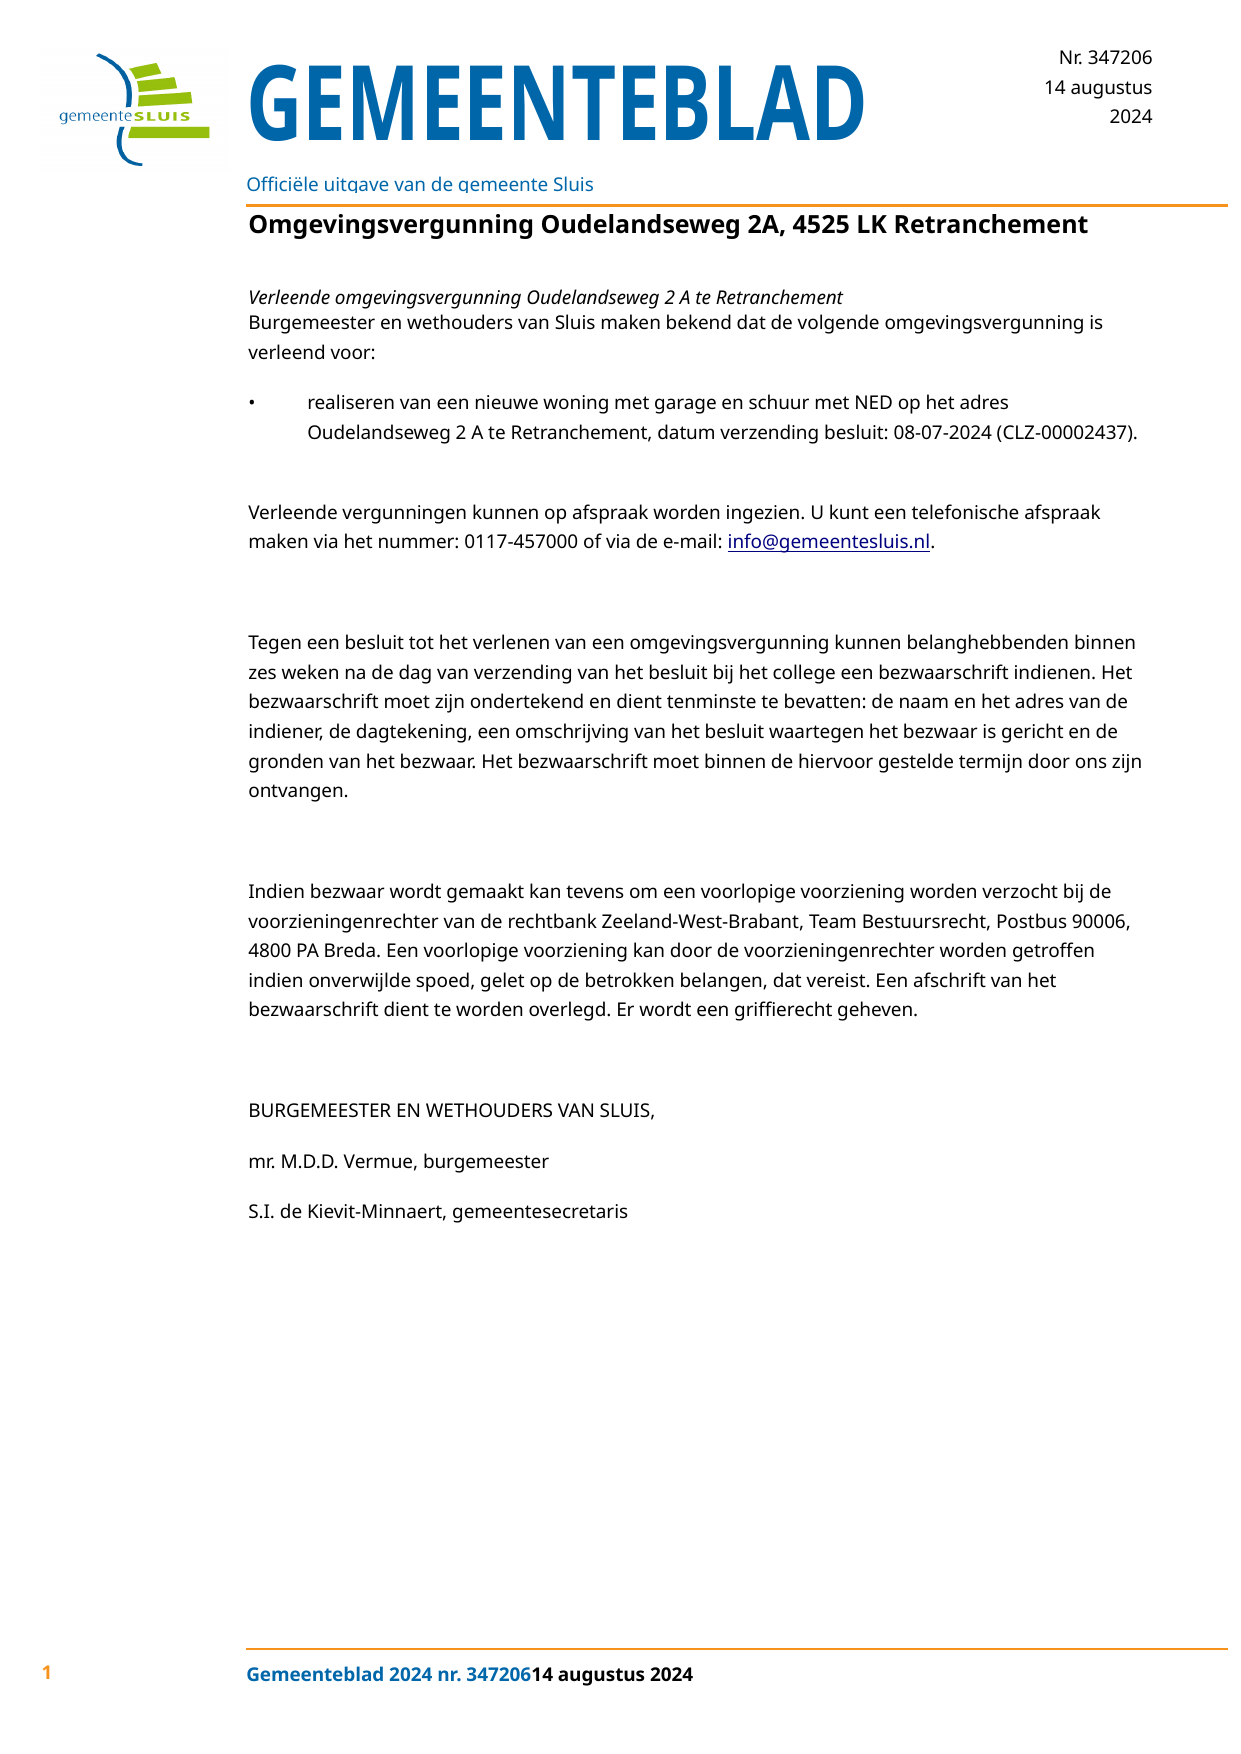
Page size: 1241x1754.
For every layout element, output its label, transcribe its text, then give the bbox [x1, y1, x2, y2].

text Tegen een besluit tot het verlenen van een omgevingsvergunning kunnen belanghebbenden binnen zes weken na de dag van verzending van het besluit bij het college een bezwaarschrift indienen. Het bezwaarschrift moet zijn ondertekend en dient tenminste te bevatten: de naam en het adres van de indiener, de dagtekening, een omschrijving van het besluit waartegen het bezwaar is gericht en de gronden van het bezwaar. Het bezwaarschrift moet binnen de hiervoor gestelde termijn door ons zijn ontvangen. [248, 629, 1152, 803]
text BURGEMEESTER EN WETHOUDERS VAN SLUIS, [248, 1097, 1152, 1123]
list realiseren van een nieuwe woning met garage en schuur met NED op het adres Oudelandseweg 2 A te Retranchement, datum verzending besluit: 08-07-2024 (CLZ-00002437). [248, 389, 1152, 445]
text S.I. de Kievit-Minnaert, gemeentesecretaris [248, 1198, 1152, 1224]
text Verleende omgevingsvergunning Oudelandseweg 2 A te Retranchement [248, 284, 1152, 309]
picture [41, 47, 231, 172]
text Indien bezwaar wordt gemaakt kan tevens om een voorlopige voorziening worden verzocht bij de voorzieningenrechter van de rechtbank Zeeland-West-Brabant, Team Bestuursrecht, Postbus 90006, 4800 PA Breda. Een voorlopige voorziening kan door de voorzieningenrechter worden getroffen indien onverwijlde spoed, gelet op de betrokken belangen, dat vereist. Een afschrift van het bezwaarschrift dient te worden overlegd. Er wordt een griffierecht geheven. [248, 878, 1152, 1022]
text Omgevingsvergunning Oudelandseweg 2A, 4525 LK Retranchement [248, 207, 1152, 241]
text Verleende vergunningen kunnen op afspraak worden ingezien. U kunt een telefonische afspraak maken via het nummer: 0117-457000 of via de e-mail: info@gemeentesluis.nl. [248, 499, 1152, 554]
text mr. M.D.D. Vermue, burgemeester [248, 1148, 1152, 1174]
text Burgemeester en wethouders van Sluis maken bekend dat de volgende omgevingsvergunning is verleend voor: [248, 309, 1152, 365]
